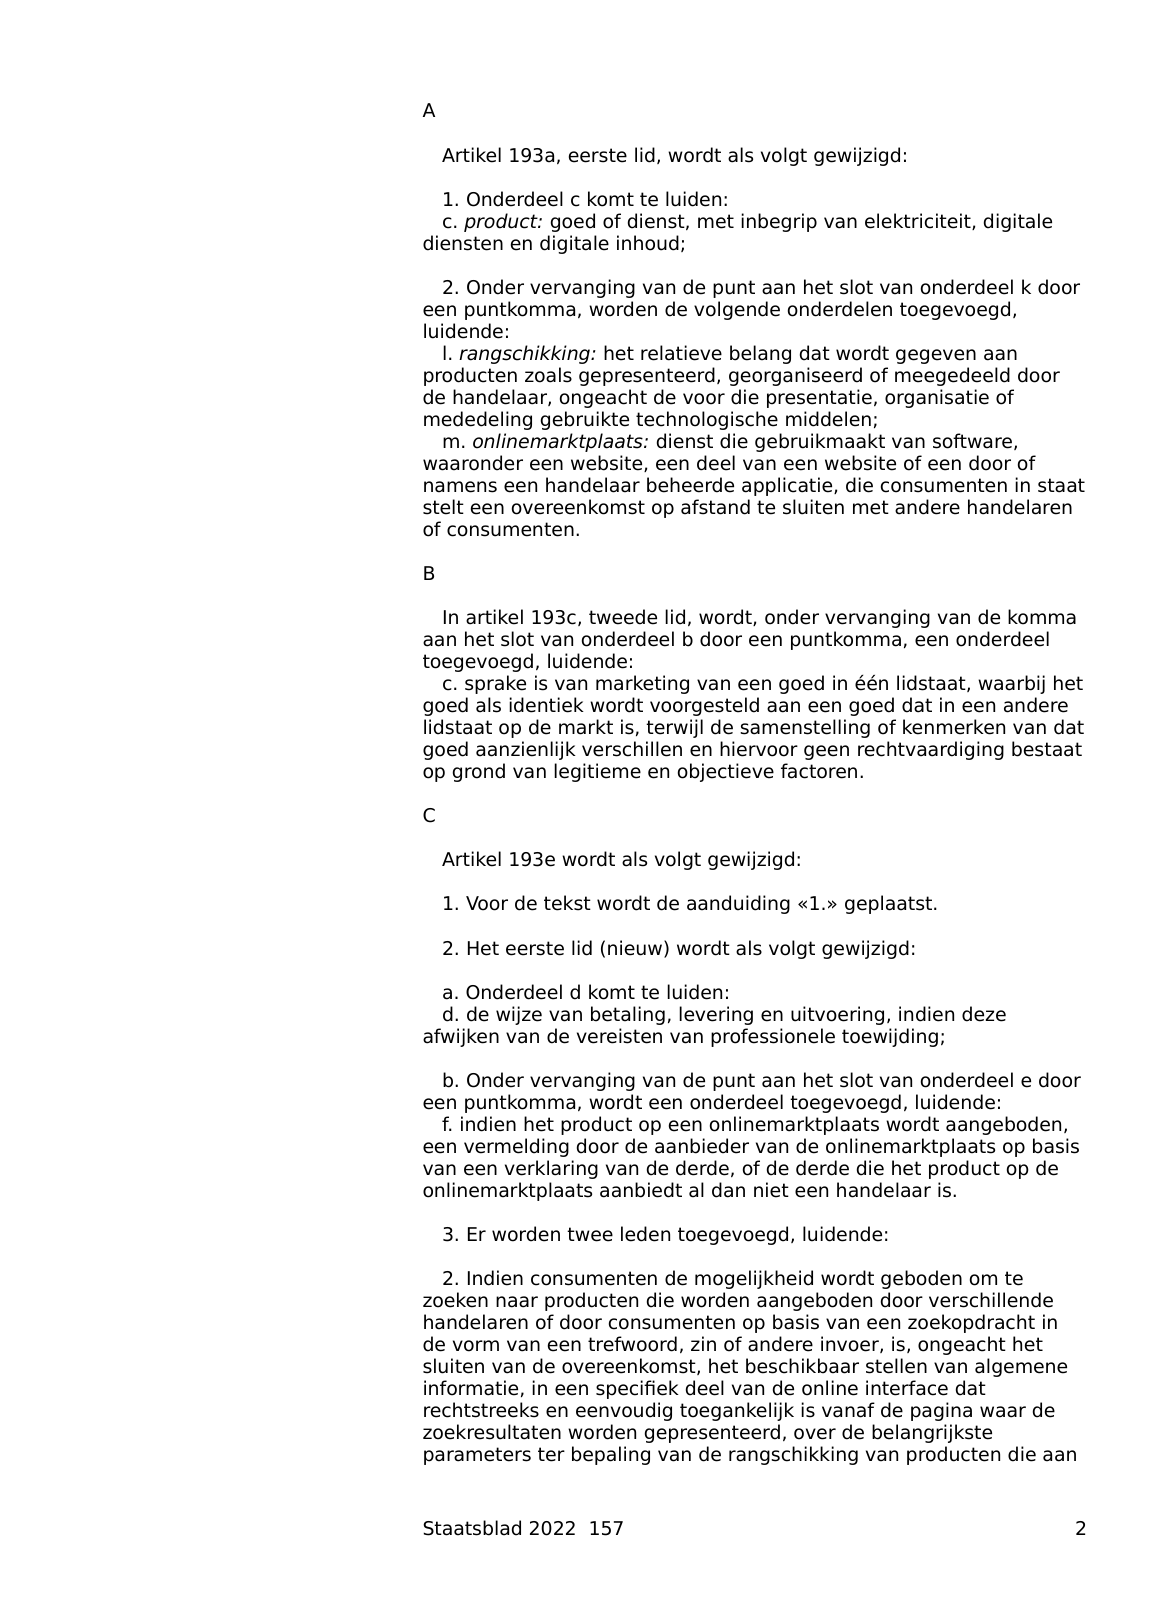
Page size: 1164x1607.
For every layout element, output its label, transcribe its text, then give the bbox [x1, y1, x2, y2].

text 2. Onder vervanging van de punt aan het slot van onderdeel k door een puntkomma, worden de volgende onderdelen toegevoegd, luidende: [422, 277, 1087, 343]
text Artikel 193a, eerste lid, wordt als volgt gewijzigd: [422, 144, 1087, 167]
text 1. Voor de tekst wordt de aanduiding «1.» geplaatst. [422, 893, 1087, 915]
text a. Onderdeel d komt te luiden: [422, 982, 1087, 1004]
text A [422, 100, 1087, 122]
text Artikel 193e wordt als volgt gewijzigd: [422, 849, 1087, 871]
text m. onlinemarktplaats: dienst die gebruikmaakt van software, waaronder een website, een deel van een website of een door of namens een handelaar beheerde applicatie, die consumenten in staat stelt een overeenkomst op afstand te sluiten met andere handelaren of consumenten. [422, 431, 1087, 541]
text l. rangschikking: het relatieve belang dat wordt gegeven aan producten zoals gepresenteerd, georganiseerd of meegedeeld door de handelaar, ongeacht de voor die presentatie, organisatie of mededeling gebruikte technologische middelen; [422, 343, 1087, 431]
text 3. Er worden twee leden toegevoegd, luidende: [422, 1224, 1087, 1246]
text In artikel 193c, tweede lid, wordt, onder vervanging van de komma aan het slot van onderdeel b door een puntkomma, een onderdeel toegevoegd, luidende: [422, 607, 1087, 673]
text 1. Onderdeel c komt te luiden: [422, 189, 1087, 211]
text f. indien het product op een onlinemarktplaats wordt aangeboden, een vermelding door de aanbieder van de onlinemarktplaats op basis van een verklaring van de derde, of de derde die het product op de onlinemarktplaats aanbiedt al dan niet een handelaar is. [422, 1114, 1087, 1202]
text C [422, 805, 1087, 827]
text d. de wijze van betaling, levering en uitvoering, indien deze afwijken van de vereisten van professionele toewijding; [422, 1004, 1087, 1048]
text c. sprake is van marketing van een goed in één lidstaat, waarbij het goed als identiek wordt voorgesteld aan een goed dat in een andere lidstaat op de markt is, terwijl de samenstelling of kenmerken van dat goed aanzienlijk verschillen en hiervoor geen rechtvaardiging bestaat op grond van legitieme en objectieve factoren. [422, 673, 1087, 783]
text b. Onder vervanging van de punt aan het slot van onderdeel e door een puntkomma, wordt een onderdeel toegevoegd, luidende: [422, 1070, 1087, 1114]
text c. product: goed of dienst, met inbegrip van elektriciteit, digitale diensten en digitale inhoud; [422, 211, 1087, 255]
text 2. Indien consumenten de mogelijkheid wordt geboden om te zoeken naar producten die worden aangeboden door verschillende handelaren of door consumenten op basis van een zoekopdracht in de vorm van een trefwoord, zin of andere invoer, is, ongeacht het sluiten van de overeenkomst, het beschikbaar stellen van algemene informatie, in een specifiek deel van de online interface dat rechtstreeks en eenvoudig toegankelijk is vanaf de pagina waar de zoekresultaten worden gepresenteerd, over de belangrijkste parameters ter bepaling van de rangschikking van producten die aan [422, 1268, 1087, 1466]
text B [422, 563, 1087, 585]
text 2. Het eerste lid (nieuw) wordt als volgt gewijzigd: [422, 937, 1087, 959]
